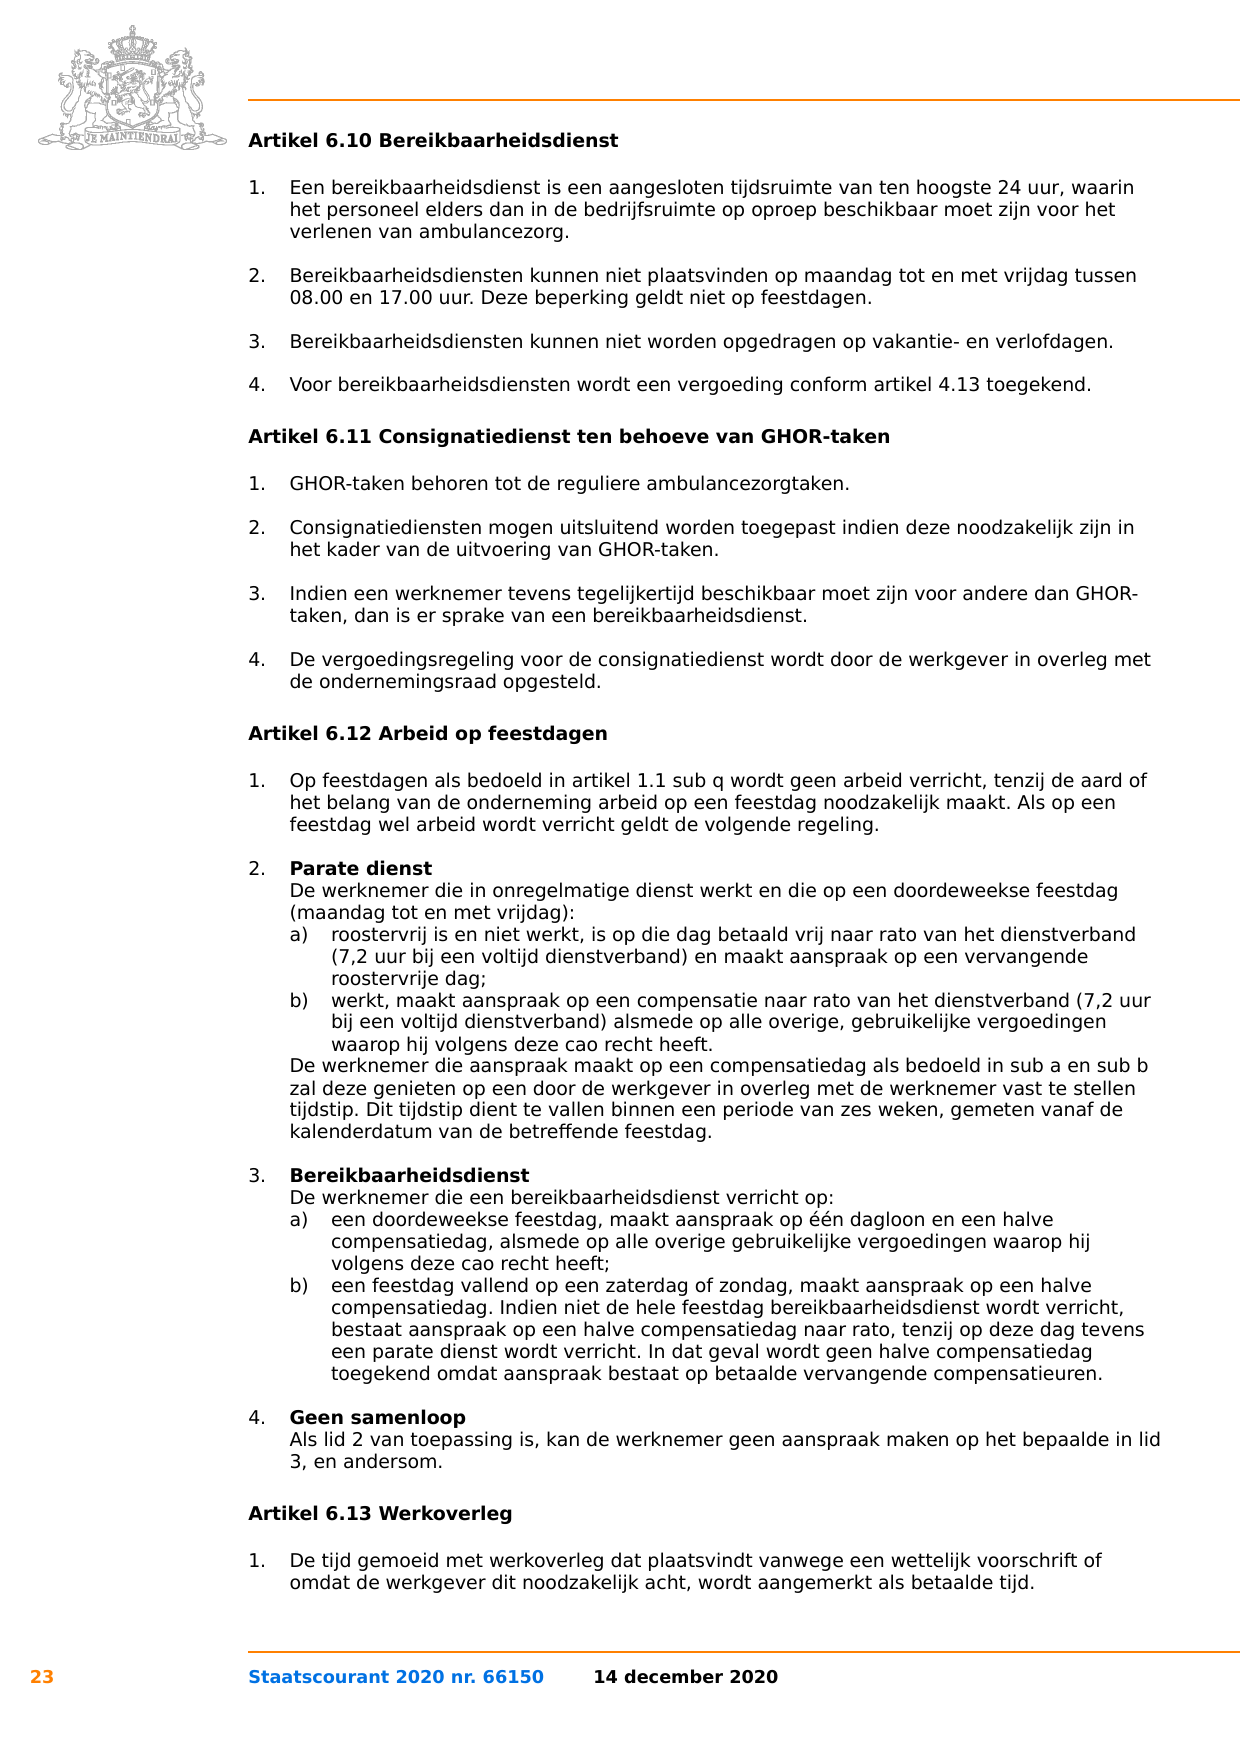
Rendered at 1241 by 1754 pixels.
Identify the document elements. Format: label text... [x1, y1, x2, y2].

text 4. Geen samenloop [248, 1407, 1163, 1429]
text 2. Bereikbaarheidsdiensten kunnen niet plaatsvinden op maandag tot en met vrijdag tussen 08.00 en 17.00 uur. Deze beperking geldt niet op feestdagen. [248, 265, 1163, 309]
subtitle Artikel 6.12 Arbeid op feestdagen [248, 723, 1163, 745]
text De werknemer die in onregelmatige dienst werkt en die op een doordeweekse feestdag (maandag tot en met vrijdag): [289, 879, 1163, 923]
text a) roostervrij is en niet werkt, is op die dag betaald vrij naar rato van het dienstverband (7,2 uur bij een voltijd dienstverband) en maakt aanspraak op een vervangende roostervrije dag; [289, 923, 1163, 989]
text b) een feestdag vallend op een zaterdag of zondag, maakt aanspraak op een halve compensatiedag. Indien niet de hele feestdag bereikbaarheidsdienst wordt verricht, bestaat aanspraak op een halve compensatiedag naar rato, tenzij op deze dag tevens een parate dienst wordt verricht. In dat geval wordt geen halve compensatiedag toegekend omdat aanspraak bestaat op betaalde vervangende compensatieuren. [289, 1275, 1163, 1385]
text De werknemer die aanspraak maakt op een compensatiedag als bedoeld in sub a en sub b zal deze genieten op een door de werkgever in overleg met de werknemer vast te stellen tijdstip. Dit tijdstip dient te vallen binnen een periode van zes weken, gemeten vanaf de kalenderdatum van de betreffende feestdag. [289, 1055, 1163, 1143]
text a) een doordeweekse feestdag, maakt aanspraak op één dagloon en een halve compensatiedag, alsmede op alle overige gebruikelijke vergoedingen waarop hij volgens deze cao recht heeft; [289, 1209, 1163, 1275]
text 2. Consignatiediensten mogen uitsluitend worden toegepast indien deze noodzakelijk zijn in het kader van de uitvoering van GHOR-taken. [248, 517, 1163, 561]
text 3. Indien een werknemer tevens tegelijkertijd beschikbaar moet zijn voor andere dan GHOR-taken, dan is er sprake van een bereikbaarheidsdienst. [248, 583, 1163, 627]
text 4. De vergoedingsregeling voor de consignatiedienst wordt door de werkgever in overleg met de ondernemingsraad opgesteld. [248, 649, 1163, 693]
text 1. Op feestdagen als bedoeld in artikel 1.1 sub q wordt geen arbeid verricht, tenzij de aard of het belang van de onderneming arbeid op een feestdag noodzakelijk maakt. Als op een feestdag wel arbeid wordt verricht geldt de volgende regeling. [248, 770, 1163, 836]
subtitle Artikel 6.13 Werkoverleg [248, 1503, 1163, 1525]
text 3. Bereikbaarheidsdiensten kunnen niet worden opgedragen op vakantie- en verlofdagen. [248, 331, 1163, 352]
text 1. GHOR-taken behoren tot de reguliere ambulancezorgtaken. [248, 473, 1163, 495]
text 4. Voor bereikbaarheidsdiensten wordt een vergoeding conform artikel 4.13 toegekend. [248, 374, 1163, 396]
text b) werkt, maakt aanspraak op een compensatie naar rato van het dienstverband (7,2 uur bij een voltijd dienstverband) alsmede op alle overige, gebruikelijke vergoedingen waarop hij volgens deze cao recht heeft. [289, 989, 1163, 1055]
subtitle Artikel 6.11 Consignatiedienst ten behoeve van GHOR-taken [248, 426, 1163, 448]
text 2. Parate dienst [248, 858, 1163, 879]
text 3. Bereikbaarheidsdienst [248, 1165, 1163, 1187]
text De werknemer die een bereikbaarheidsdienst verricht op: [289, 1187, 1163, 1209]
text 1. De tijd gemoeid met werkoverleg dat plaatsvindt vanwege een wettelijk voorschrift of omdat de werkgever dit noodzakelijk acht, wordt aangemerkt als betaalde tijd. [248, 1550, 1163, 1594]
picture [38, 25, 227, 150]
text Als lid 2 van toepassing is, kan de werknemer geen aanspraak maken op het bepaalde in lid 3, en andersom. [289, 1429, 1163, 1473]
subtitle Artikel 6.10 Bereikbaarheidsdienst [248, 130, 1163, 152]
text 1. Een bereikbaarheidsdienst is een aangesloten tijdsruimte van ten hoogste 24 uur, waarin het personeel elders dan in de bedrijfsruimte op oproep beschikbaar moet zijn voor het verlenen van ambulancezorg. [248, 177, 1163, 243]
